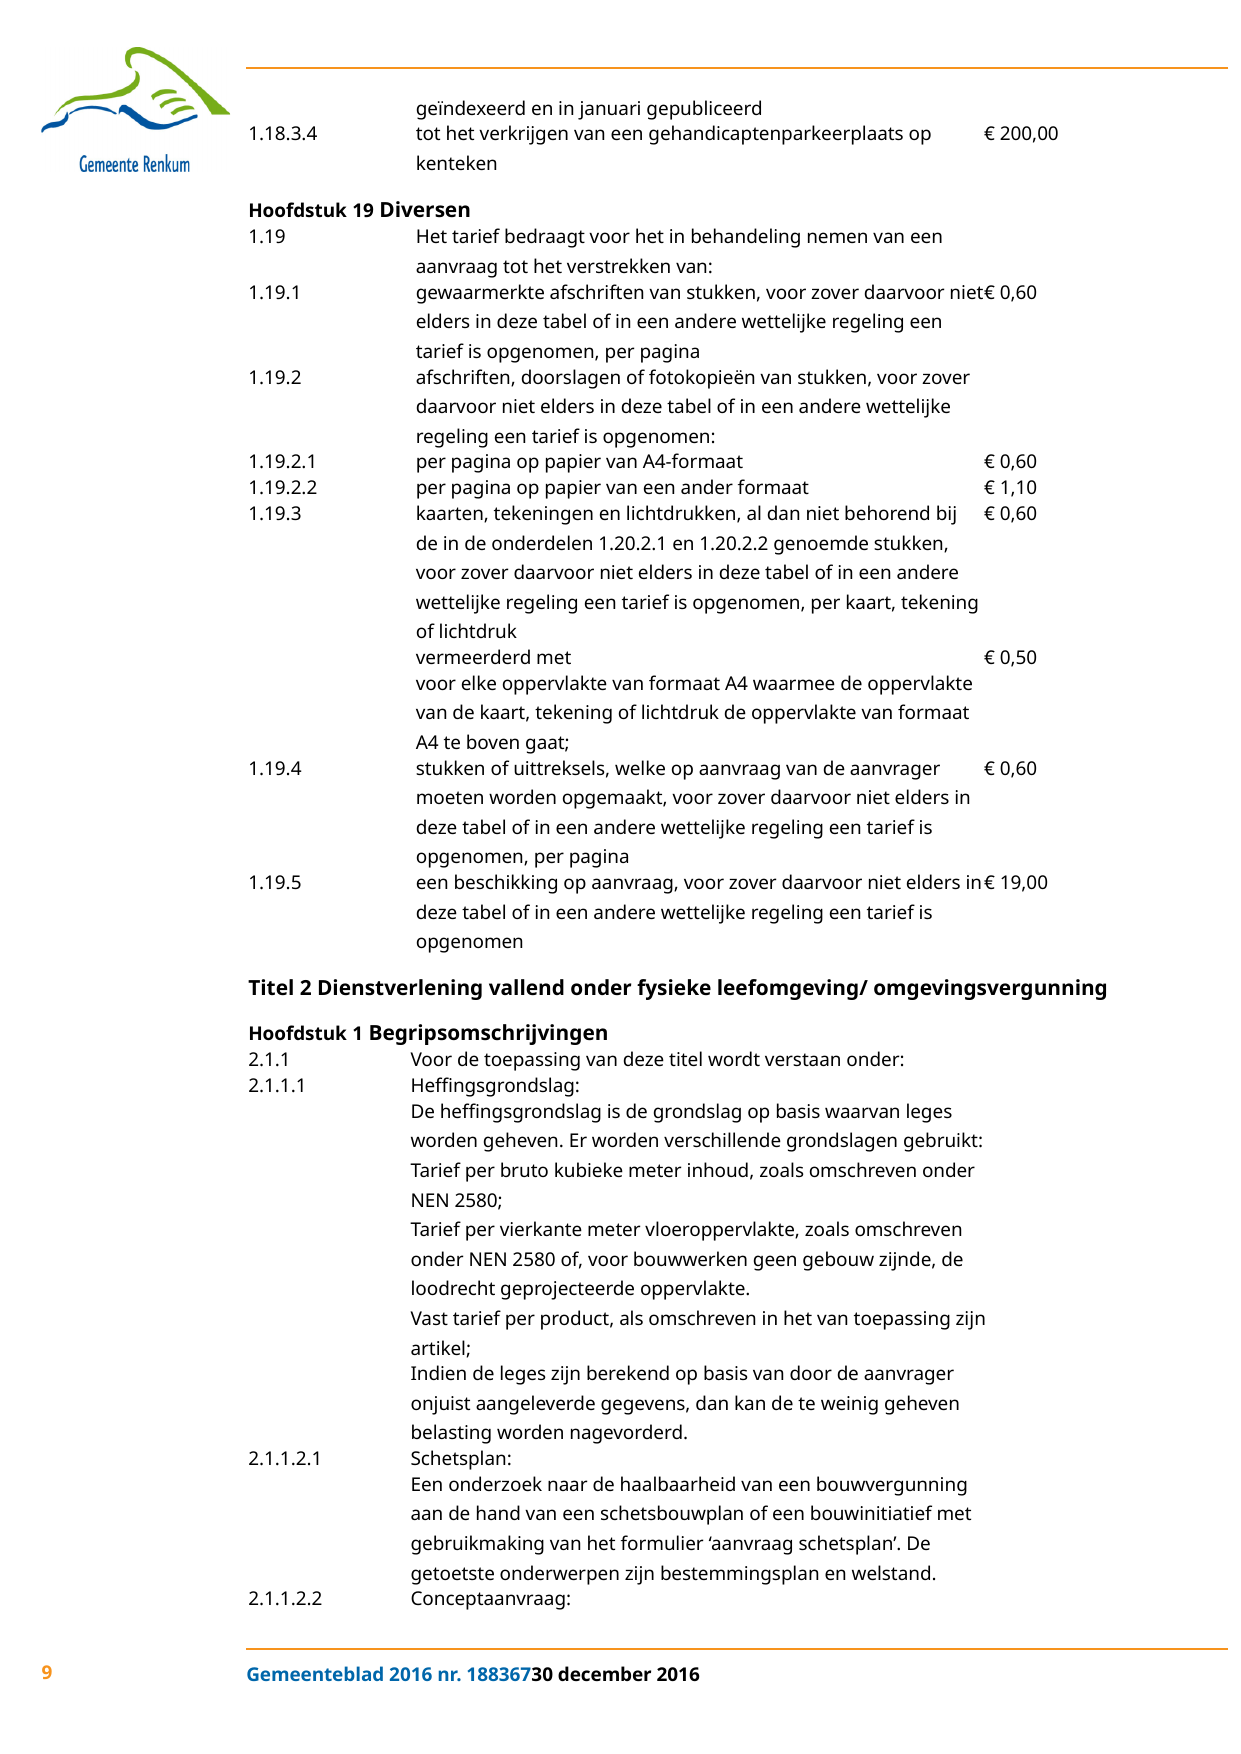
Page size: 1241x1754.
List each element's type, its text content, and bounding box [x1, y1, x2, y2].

table_cell [248, 1360, 410, 1445]
table_cell 2.1.1.1 [248, 1072, 410, 1098]
table_cell [248, 644, 416, 670]
table_header Het tarief bedraagt voor het in behandeling nemen van een aanvraag tot het verstrekken van: [416, 224, 984, 279]
table_cell gewaarmerkte afschriften van stukken, voor zover daarvoor niet elders in deze tabel of in een andere wettelijke regeling een tarief is opgenomen, per pagina [416, 279, 984, 364]
table_cell 1.19.1 [248, 279, 416, 364]
text Hoofdstuk 1 Begripsomschrijvingen [248, 1018, 1152, 1046]
table_cell 1.19.3 [248, 500, 416, 644]
table_cell € 0,60 [984, 449, 1152, 474]
table_cell kaarten, tekeningen en lichtdrukken, al dan niet behorend bij de in de onderdelen 1.20.2.1 en 1.20.2.2 genoemde stukken, voor zover daarvoor niet elders in deze tabel of in een andere wettelijke regeling een tarief is opgenomen, per kaart, tekening of lichtdruk [416, 500, 984, 644]
table_cell 1.18.3.4 [248, 121, 416, 176]
table_cell [989, 1098, 1152, 1360]
table_cell [989, 1072, 1152, 1098]
table_cell voor elke oppervlakte van formaat A4 waarmee de oppervlakte van de kaart, tekening of lichtdruk de oppervlakte van formaat A4 te boven gaat; [416, 670, 984, 755]
table_cell 2.1.1.2.2 [248, 1586, 410, 1611]
table_cell De heffingsgrondslag is de grondslag op basis waarvan leges worden geheven. Er worden verschillende grondslagen gebruikt: Tarief per bruto kubieke meter inhoud, zoals omschreven onder NEN 2580; Tarief per vierkante meter vloeroppervlakte, zoals omschreven onder NEN 2580 of, voor bouwwerken geen gebouw zijnde, de loodrecht geprojecteerde oppervlakte. Vast tarief per product, als omschreven in het van toepassing zijn artikel; [410, 1098, 989, 1360]
table_cell [248, 1098, 410, 1360]
table_cell 1.19.2.1 [248, 449, 416, 474]
table_cell 2.1.1.2.1 [248, 1445, 410, 1471]
table_header 1.19 [248, 224, 416, 279]
table_cell € 200,00 [984, 121, 1152, 176]
table_cell [989, 1586, 1152, 1611]
table_cell per pagina op papier van een ander formaat [416, 475, 984, 500]
table_cell 1.19.2 [248, 364, 416, 449]
table_cell [248, 1471, 410, 1586]
table_cell Schetsplan: [410, 1445, 989, 1471]
table_cell € 0,60 [984, 500, 1152, 644]
table_cell Conceptaanvraag: [410, 1586, 989, 1611]
text Titel 2 Dienstverlening vallend onder fysieke leefomgeving/ omgevingsvergunning [248, 973, 1152, 1002]
table_header [989, 1047, 1152, 1072]
table_cell geïndexeerd en in januari gepubliceerd [416, 95, 984, 121]
table_cell Indien de leges zijn berekend op basis van door de aanvrager onjuist aangeleverde gegevens, dan kan de te weinig geheven belasting worden nagevorderd. [410, 1360, 989, 1445]
table_cell [989, 1445, 1152, 1471]
table_cell vermeerderd met [416, 644, 984, 670]
table_cell [989, 1360, 1152, 1445]
table_cell € 19,00 [984, 869, 1152, 954]
table_cell Heffingsgrondslag: [410, 1072, 989, 1098]
picture [41, 47, 231, 172]
table_cell [248, 670, 416, 755]
table_cell afschriften, doorslagen of fotokopieën van stukken, voor zover daarvoor niet elders in deze tabel of in een andere wettelijke regeling een tarief is opgenomen: [416, 364, 984, 449]
table_header [984, 224, 1152, 279]
text Hoofdstuk 19 Diversen [248, 195, 1152, 223]
table_cell [984, 95, 1152, 121]
table_cell tot het verkrijgen van een gehandicaptenparkeerplaats op kenteken [416, 121, 984, 176]
table_cell Een onderzoek naar de haalbaarheid van een bouwvergunning aan de hand van een schetsbouwplan of een bouwinitiatief met gebruikmaking van het formulier ‘aanvraag schetsplan’. De getoetste onderwerpen zijn bestemmingsplan en welstand. [410, 1471, 989, 1586]
table_cell € 0,60 [984, 279, 1152, 364]
table_cell 1.19.4 [248, 755, 416, 869]
table_header Voor de toepassing van deze titel wordt verstaan onder: [410, 1047, 989, 1072]
table_cell stukken of uittreksels, welke op aanvraag van de aanvrager moeten worden opgemaakt, voor zover daarvoor niet elders in deze tabel of in een andere wettelijke regeling een tarief is opgenomen, per pagina [416, 755, 984, 869]
table_cell [984, 364, 1152, 449]
table_cell 1.19.2.2 [248, 475, 416, 500]
table_header 2.1.1 [248, 1047, 410, 1072]
table_cell [248, 95, 416, 121]
table_cell [984, 670, 1152, 755]
table_cell een beschikking op aanvraag, voor zover daarvoor niet elders in deze tabel of in een andere wettelijke regeling een tarief is opgenomen [416, 869, 984, 954]
table_cell € 0,50 [984, 644, 1152, 670]
table_cell 1.19.5 [248, 869, 416, 954]
table_cell [989, 1471, 1152, 1586]
table_cell per pagina op papier van A4-formaat [416, 449, 984, 474]
table_cell € 1,10 [984, 475, 1152, 500]
table_cell € 0,60 [984, 755, 1152, 869]
